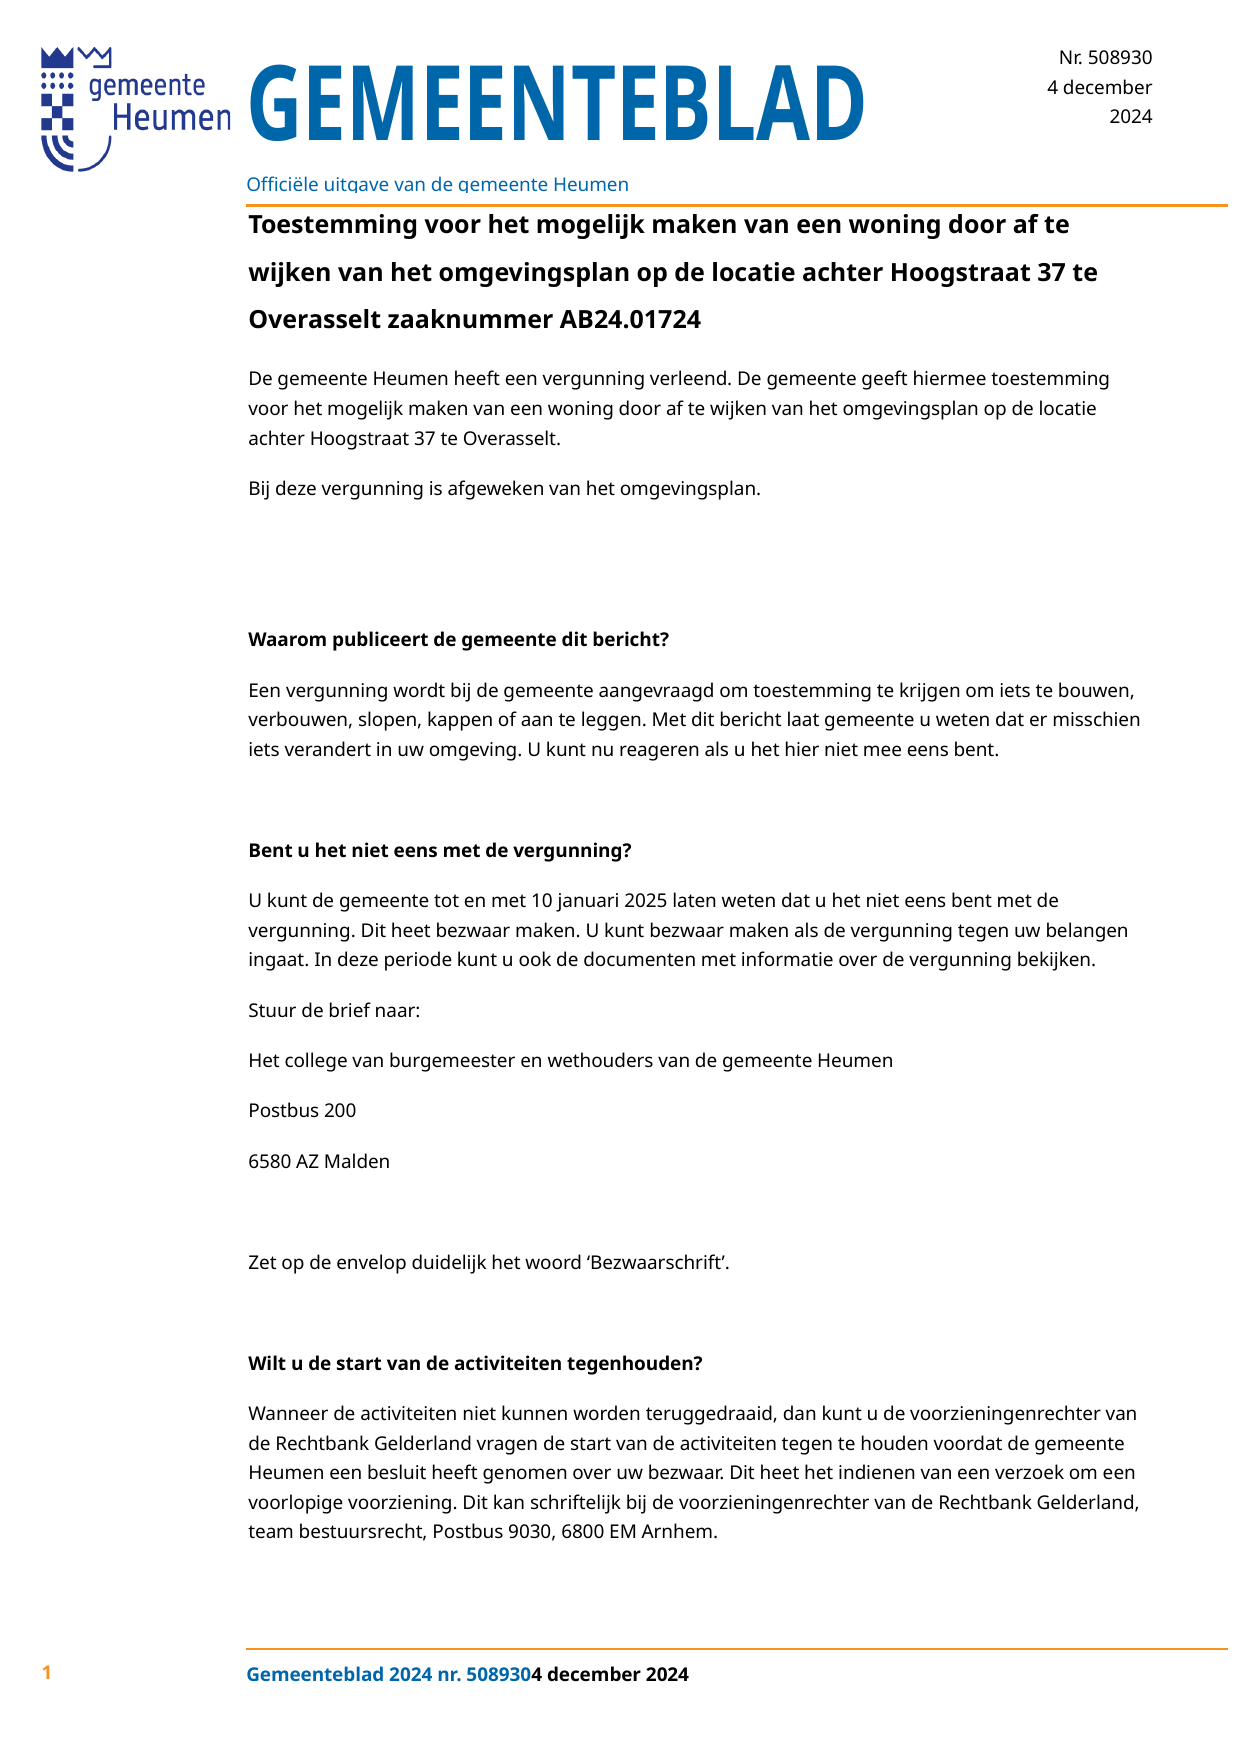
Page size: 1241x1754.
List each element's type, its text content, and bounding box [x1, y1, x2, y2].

text De gemeente Heumen heeft een vergunning verleend. De gemeente geeft hiermee toestemming voor het mogelijk maken van een woning door af te wijken van het omgevingsplan op de locatie achter Hoogstraat 37 te Overasselt. [248, 366, 1152, 450]
text Postbus 200 [248, 1098, 1152, 1123]
text Bent u het niet eens met de vergunning? [248, 837, 1152, 862]
text Waarom publiceert de gemeente dit bericht? [248, 626, 1152, 652]
text 6580 AZ Malden [248, 1148, 1152, 1174]
text Een vergunning wordt bij de gemeente aangevraagd om toestemming te krijgen om iets te bouwen, verbouwen, slopen, kappen of aan te leggen. Met dit bericht laat gemeente u weten dat er misschien iets verandert in uw omgeving. U kunt nu reageren als u het hier niet mee eens bent. [248, 677, 1152, 762]
text Het college van burgemeester en wethouders van de gemeente Heumen [248, 1047, 1152, 1073]
text U kunt de gemeente tot en met 10 januari 2025 laten weten dat u het niet eens bent met de vergunning. Dit heet bezwaar maken. U kunt bezwaar maken als de vergunning tegen uw belangen ingaat. In deze periode kunt u ook de documenten met informatie over de vergunning bekijken. [248, 887, 1152, 972]
picture [41, 47, 231, 172]
text Stuur de brief naar: [248, 997, 1152, 1022]
text Wilt u de start van de activiteiten tegenhouden? [248, 1350, 1152, 1375]
text Bij deze vergunning is afgeweken van het omgevingsplan. [248, 475, 1152, 501]
text Zet op de envelop duidelijk het woord ‘Bezwaarschrift’. [248, 1249, 1152, 1274]
text Wanneer de activiteiten niet kunnen worden teruggedraaid, dan kunt u de voorzieningenrechter van de Rechtbank Gelderland vragen de start van de activiteiten tegen te houden voordat de gemeente Heumen een besluit heeft genomen over uw bezwaar. Dit heet het indienen van een verzoek om een voorlopige voorziening. Dit kan schriftelijk bij de voorzieningenrechter van de Rechtbank Gelderland, team bestuursrecht, Postbus 9030, 6800 EM Arnhem. [248, 1400, 1152, 1544]
text Toestemming voor het mogelijk maken van een woning door af te wijken van het omgevingsplan op de locatie achter Hoogstraat 37 te Overasselt zaaknummer AB24.01724 [248, 207, 1152, 336]
